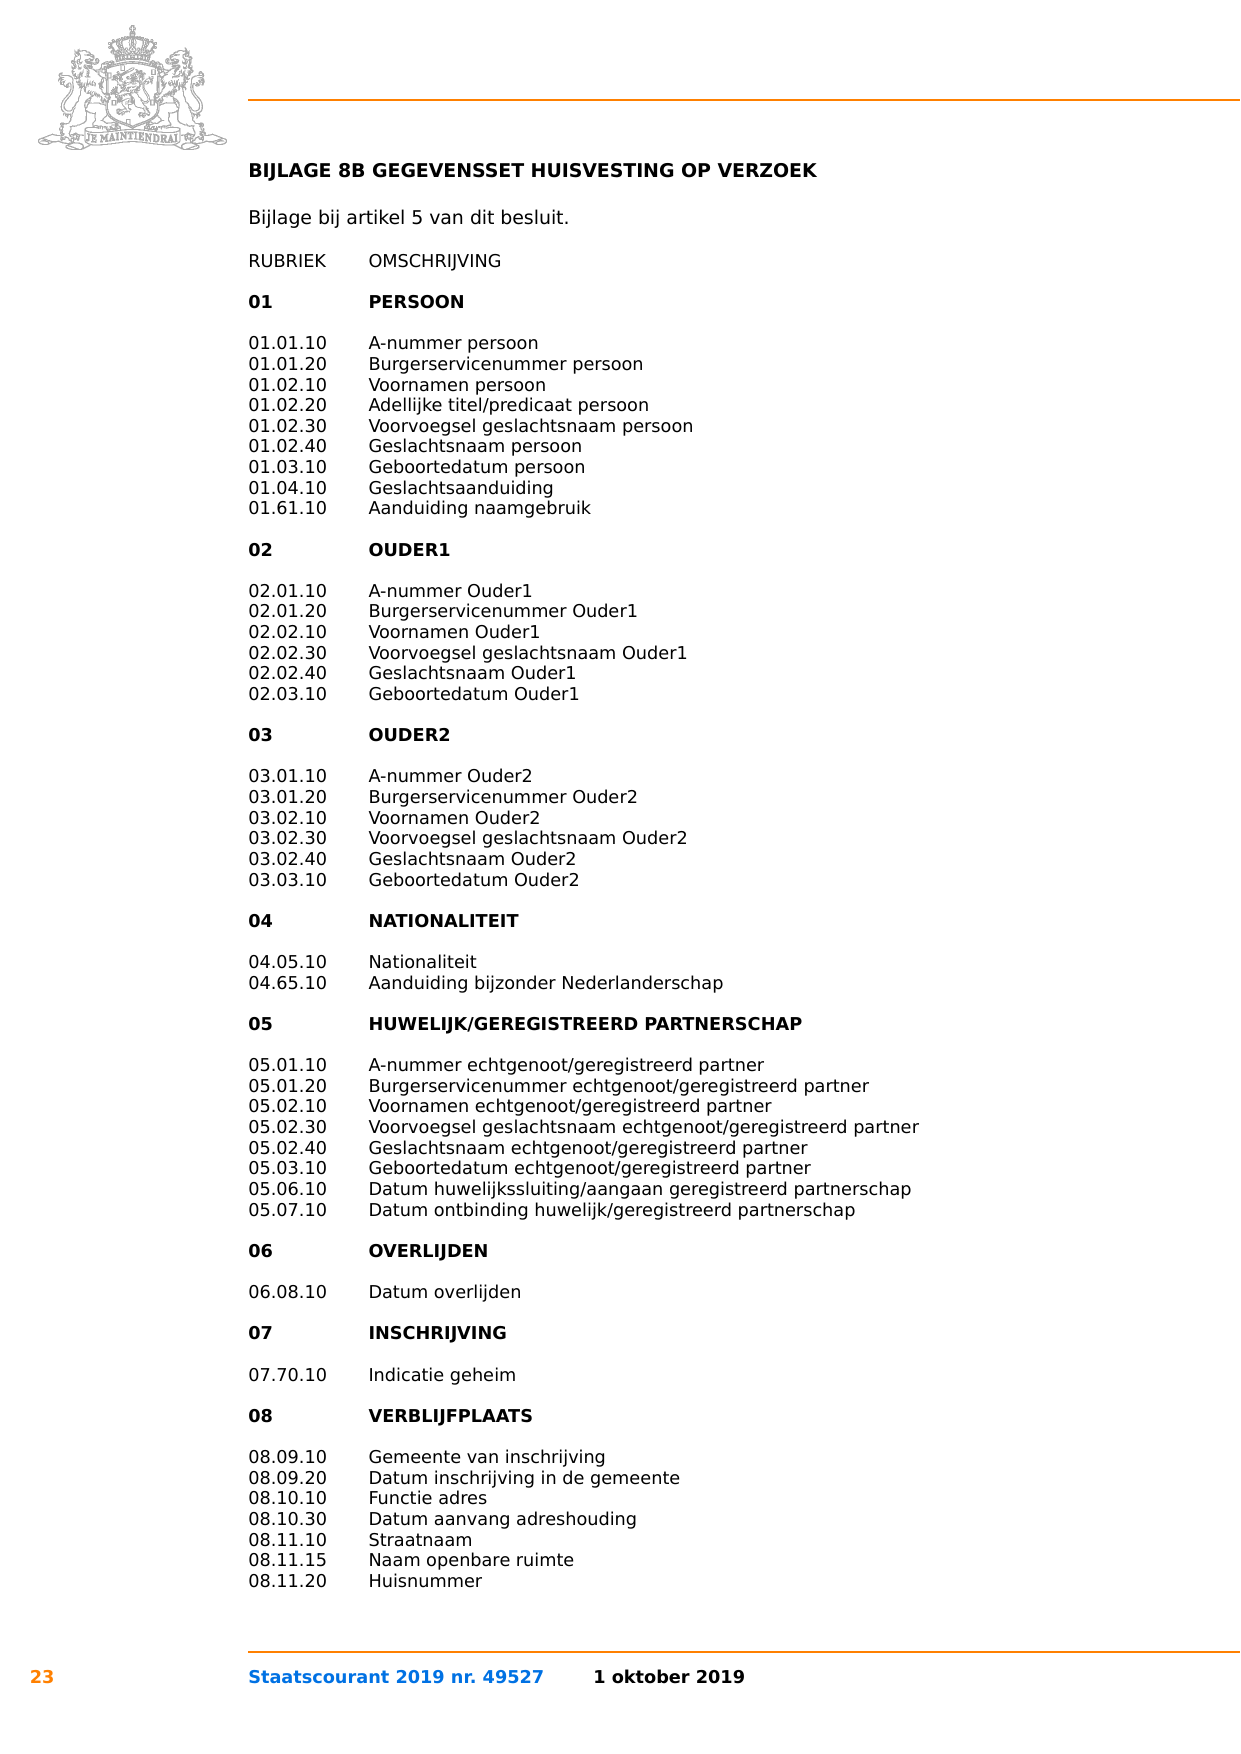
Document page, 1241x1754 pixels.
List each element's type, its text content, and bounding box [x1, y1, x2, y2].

table_cell 01.03.10 [248, 457, 362, 478]
table_cell Indicatie geheim [363, 1365, 1163, 1385]
table_cell Geslachtsnaam persoon [363, 436, 1163, 457]
table_cell 08.10.30 [248, 1509, 362, 1529]
table_cell [363, 705, 1163, 725]
table_cell Straatnaam [363, 1530, 1163, 1550]
table_cell HUWELIJK/GEREGISTREERD PARTNERSCHAP [363, 1014, 1163, 1034]
table_cell Burgerservicenummer Ouder2 [363, 787, 1163, 808]
table_cell Datum huwelijkssluiting/aangaan geregistreerd partnerschap [363, 1179, 1163, 1199]
table_cell [248, 746, 362, 766]
table_cell 01 [248, 292, 362, 313]
table_cell Geslachtsnaam echtgenoot/geregistreerd partner [363, 1138, 1163, 1158]
table_cell 08.11.20 [248, 1571, 362, 1591]
table_cell 01.01.20 [248, 354, 362, 374]
table_cell [248, 993, 362, 1014]
table_cell 02.03.10 [248, 684, 362, 704]
table_cell 01.02.20 [248, 395, 362, 416]
table_cell OUDER2 [363, 725, 1163, 746]
table_cell 08.09.20 [248, 1468, 362, 1488]
table_cell Nationaliteit [363, 952, 1163, 973]
table_cell [363, 1303, 1163, 1323]
table_cell 05.02.40 [248, 1138, 362, 1158]
table_cell 03.02.30 [248, 828, 362, 849]
table_cell A-nummer Ouder1 [363, 581, 1163, 601]
table_cell [363, 519, 1163, 539]
table_cell [248, 931, 362, 952]
table_header OMSCHRIJVING [363, 251, 1163, 271]
table_cell Gemeente van inschrijving [363, 1447, 1163, 1468]
table_cell 01.61.10 [248, 498, 362, 519]
table_cell 08.10.10 [248, 1488, 362, 1509]
table_cell [363, 313, 1163, 333]
table_cell [363, 1344, 1163, 1364]
table_cell [363, 1035, 1163, 1055]
table_cell Voorvoegsel geslachtsnaam persoon [363, 416, 1163, 436]
table_cell 01.02.10 [248, 375, 362, 395]
table_cell 03.02.40 [248, 849, 362, 869]
table_cell OUDER1 [363, 540, 1163, 560]
table_cell INSCHRIJVING [363, 1323, 1163, 1344]
picture [38, 25, 227, 150]
table_cell [248, 271, 362, 292]
table_cell 01.02.30 [248, 416, 362, 436]
table_cell [248, 1261, 362, 1282]
table_cell [363, 1261, 1163, 1282]
table_cell Functie adres [363, 1488, 1163, 1509]
table_cell A-nummer echtgenoot/geregistreerd partner [363, 1055, 1163, 1076]
table_cell 04.05.10 [248, 952, 362, 973]
table_cell [248, 1426, 362, 1447]
table_cell 02 [248, 540, 362, 560]
table_cell [248, 313, 362, 333]
table_cell A-nummer Ouder2 [363, 766, 1163, 787]
table_cell 03.03.10 [248, 870, 362, 890]
table_cell Geslachtsnaam Ouder2 [363, 849, 1163, 869]
text Bijlage bij artikel 5 van dit besluit. [248, 207, 1163, 229]
table_cell 04.65.10 [248, 973, 362, 993]
table_cell 05.03.10 [248, 1158, 362, 1179]
table_cell Adellijke titel/predicaat persoon [363, 395, 1163, 416]
table_cell 06.08.10 [248, 1282, 362, 1303]
table_cell PERSOON [363, 292, 1163, 313]
table_cell 01.01.10 [248, 333, 362, 354]
table_cell 05.02.30 [248, 1117, 362, 1138]
table_cell 04 [248, 911, 362, 931]
table_cell 07.70.10 [248, 1365, 362, 1385]
table_cell Naam openbare ruimte [363, 1550, 1163, 1571]
table_cell 05 [248, 1014, 362, 1034]
table_cell 01.04.10 [248, 478, 362, 498]
table_cell 02.02.30 [248, 643, 362, 663]
table_cell Voorvoegsel geslachtsnaam echtgenoot/geregistreerd partner [363, 1117, 1163, 1138]
table_cell [248, 705, 362, 725]
table_cell [248, 1220, 362, 1241]
table_cell Voorvoegsel geslachtsnaam Ouder2 [363, 828, 1163, 849]
table_cell Datum overlijden [363, 1282, 1163, 1303]
table_cell Voorvoegsel geslachtsnaam Ouder1 [363, 643, 1163, 663]
table_cell 05.01.20 [248, 1076, 362, 1096]
table_cell [248, 519, 362, 539]
table_cell Aanduiding naamgebruik [363, 498, 1163, 519]
table_cell 05.07.10 [248, 1200, 362, 1220]
table_cell 08.11.15 [248, 1550, 362, 1571]
table_cell 02.02.10 [248, 622, 362, 643]
table_cell 05.02.10 [248, 1096, 362, 1117]
table_cell Burgerservicenummer persoon [363, 354, 1163, 374]
table_cell 02.01.10 [248, 581, 362, 601]
table_cell Geboortedatum Ouder1 [363, 684, 1163, 704]
table_cell 01.02.40 [248, 436, 362, 457]
table_cell [248, 1303, 362, 1323]
table_cell 02.02.40 [248, 663, 362, 684]
table_cell [363, 746, 1163, 766]
table_cell Datum aanvang adreshouding [363, 1509, 1163, 1529]
subtitle BIJLAGE 8B GEGEVENSSET HUISVESTING OP VERZOEK [248, 160, 1163, 182]
table_cell 05.06.10 [248, 1179, 362, 1199]
table_cell Burgerservicenummer Ouder1 [363, 601, 1163, 622]
table_cell A-nummer persoon [363, 333, 1163, 354]
table_cell Datum ontbinding huwelijk/geregistreerd partnerschap [363, 1200, 1163, 1220]
table_cell Huisnummer [363, 1571, 1163, 1591]
table_cell 07 [248, 1323, 362, 1344]
table_header RUBRIEK [248, 251, 362, 271]
table_cell 02.01.20 [248, 601, 362, 622]
table_cell [363, 1385, 1163, 1406]
table_cell Geslachtsnaam Ouder1 [363, 663, 1163, 684]
table_cell [363, 271, 1163, 292]
table_cell 06 [248, 1241, 362, 1261]
table_cell 03 [248, 725, 362, 746]
table_cell Aanduiding bijzonder Nederlanderschap [363, 973, 1163, 993]
table_cell 08.09.10 [248, 1447, 362, 1468]
table_cell [363, 890, 1163, 911]
table_cell [248, 1035, 362, 1055]
table_cell Geslachtsaanduiding [363, 478, 1163, 498]
table_cell NATIONALITEIT [363, 911, 1163, 931]
table_cell [248, 560, 362, 581]
table_cell 03.02.10 [248, 808, 362, 828]
table_cell [363, 560, 1163, 581]
table_cell Voornamen echtgenoot/geregistreerd partner [363, 1096, 1163, 1117]
table_cell 08.11.10 [248, 1530, 362, 1550]
table_cell Geboortedatum echtgenoot/geregistreerd partner [363, 1158, 1163, 1179]
table_cell Geboortedatum Ouder2 [363, 870, 1163, 890]
table_cell Voornamen Ouder2 [363, 808, 1163, 828]
table_cell [363, 1220, 1163, 1241]
table_cell 03.01.10 [248, 766, 362, 787]
table_cell Voornamen persoon [363, 375, 1163, 395]
table_cell 05.01.10 [248, 1055, 362, 1076]
table_cell Burgerservicenummer echtgenoot/geregistreerd partner [363, 1076, 1163, 1096]
table_cell 08 [248, 1406, 362, 1426]
table_cell Geboortedatum persoon [363, 457, 1163, 478]
table_cell 03.01.20 [248, 787, 362, 808]
table_cell [363, 931, 1163, 952]
table_cell [363, 993, 1163, 1014]
table_cell Voornamen Ouder1 [363, 622, 1163, 643]
table_cell Datum inschrijving in de gemeente [363, 1468, 1163, 1488]
table_cell [363, 1426, 1163, 1447]
table_cell OVERLIJDEN [363, 1241, 1163, 1261]
table_cell [248, 1344, 362, 1364]
table_cell [248, 890, 362, 911]
table_cell [248, 1385, 362, 1406]
table_cell VERBLIJFPLAATS [363, 1406, 1163, 1426]
